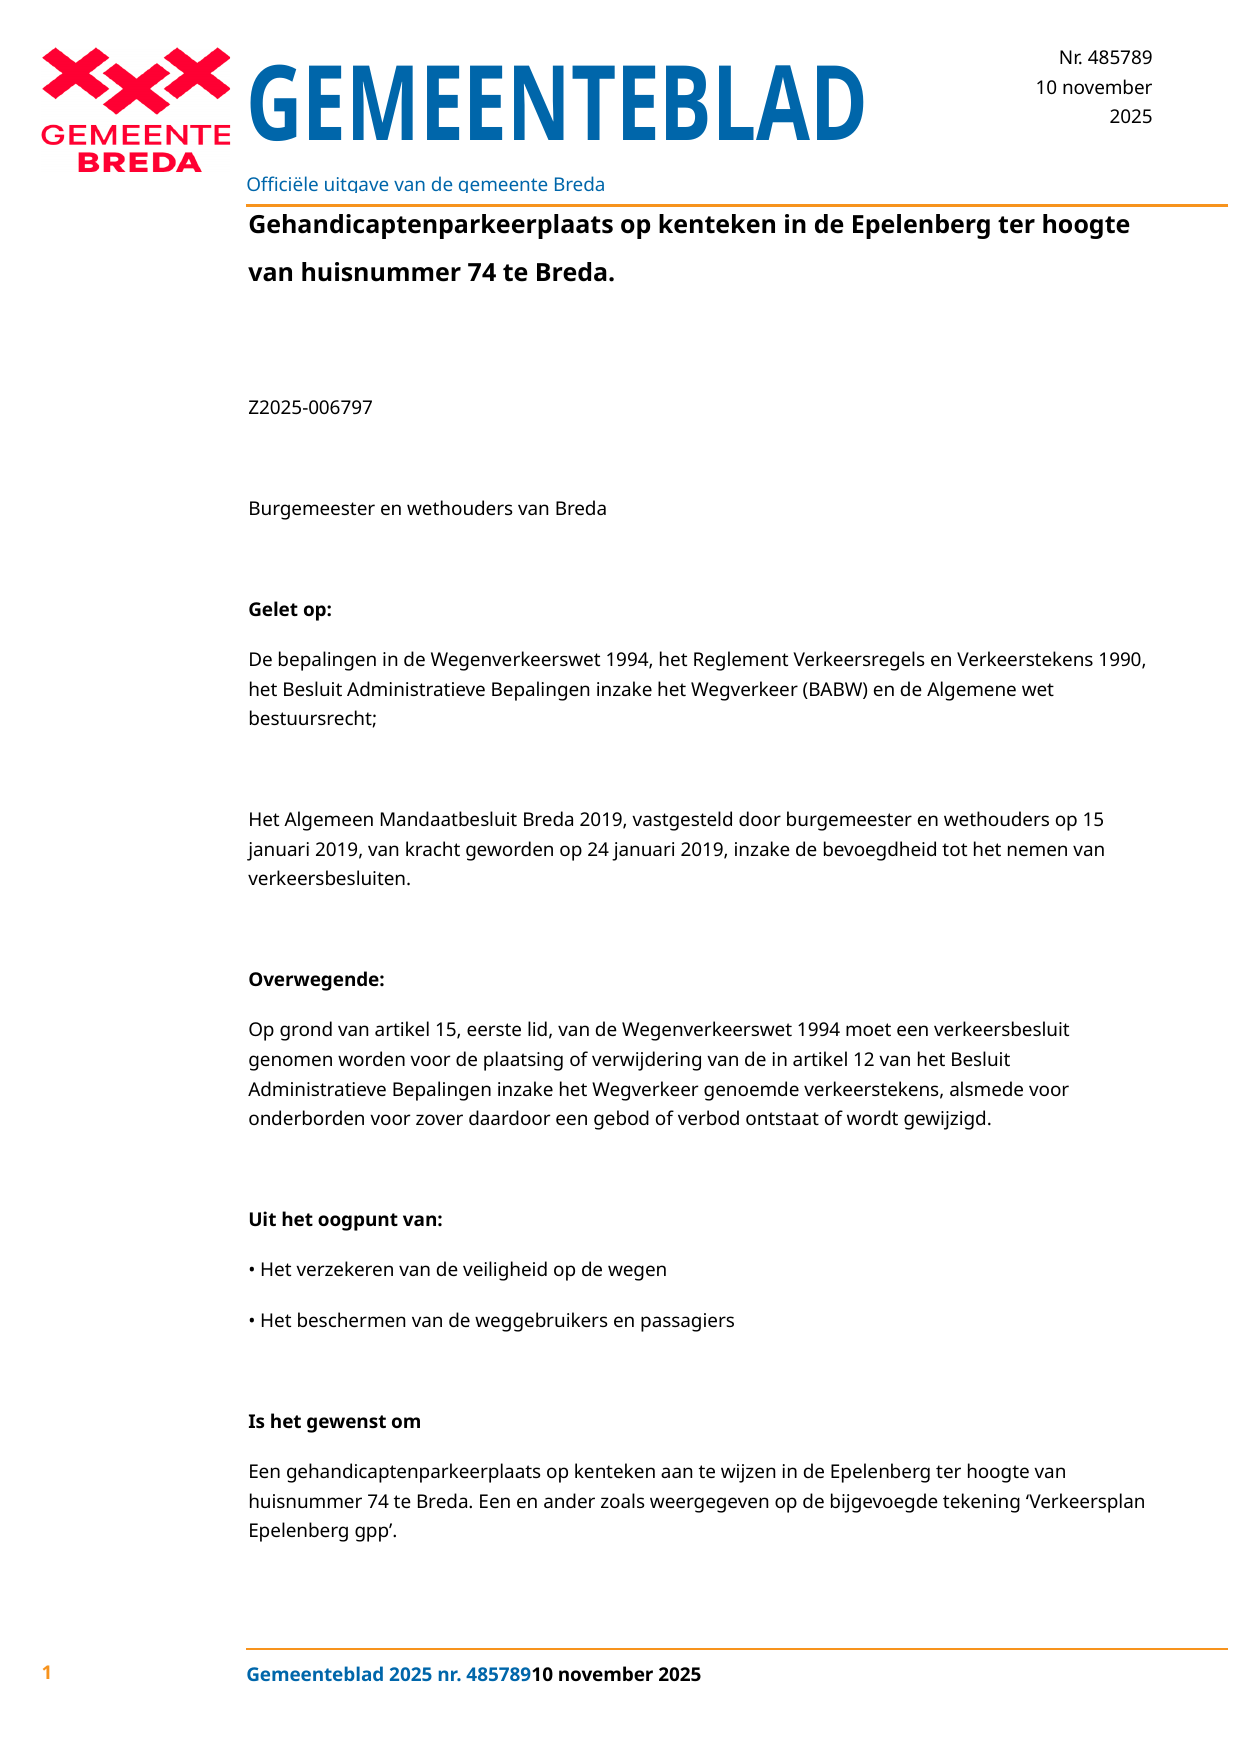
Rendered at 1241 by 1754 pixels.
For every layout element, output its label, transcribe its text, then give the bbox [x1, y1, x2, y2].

text Uit het oogpunt van: [248, 1206, 1152, 1232]
text Z2025-006797 [248, 394, 1152, 420]
text Een gehandicaptenparkeerplaats op kenteken aan te wijzen in de Epelenberg ter hoogte van huisnummer 74 te Breda. Een en ander zoals weergegeven op de bijgevoegde tekening ‘Verkeersplan Epelenberg gpp’. [248, 1458, 1152, 1543]
text Overwegende: [248, 966, 1152, 992]
text De bepalingen in de Wegenverkeerswet 1994, het Reglement Verkeersregels en Verkeerstekens 1990, het Besluit Administratieve Bepalingen inzake het Wegverkeer (BABW) en de Algemene wet bestuursrecht; [248, 646, 1152, 731]
text Het Algemeen Mandaatbesluit Breda 2019, vastgesteld door burgemeester en wethouders op 15 januari 2019, van kracht geworden op 24 januari 2019, inzake de bevoegdheid tot het nemen van verkeersbesluiten. [248, 806, 1152, 891]
text Is het gewenst om [248, 1408, 1152, 1433]
text • Het verzekeren van de veiligheid op de wegen [248, 1257, 1152, 1282]
text Gehandicaptenparkeerplaats op kenteken in de Epelenberg ter hoogte van huisnummer 74 te Breda. [248, 207, 1152, 288]
picture [41, 47, 231, 172]
text Gelet op: [248, 596, 1152, 621]
text • Het beschermen van de weggebruikers en passagiers [248, 1307, 1152, 1333]
text Burgemeester en wethouders van Breda [248, 495, 1152, 521]
text Op grond van artikel 15, eerste lid, van de Wegenverkeerswet 1994 moet een verkeersbesluit genomen worden voor de plaatsing of verwijdering van de in artikel 12 van het Besluit Administratieve Bepalingen inzake het Wegverkeer genoemde verkeerstekens, alsmede voor onderborden voor zover daardoor een gebod of verbod ontstaat of wordt gewijzigd. [248, 1017, 1152, 1131]
